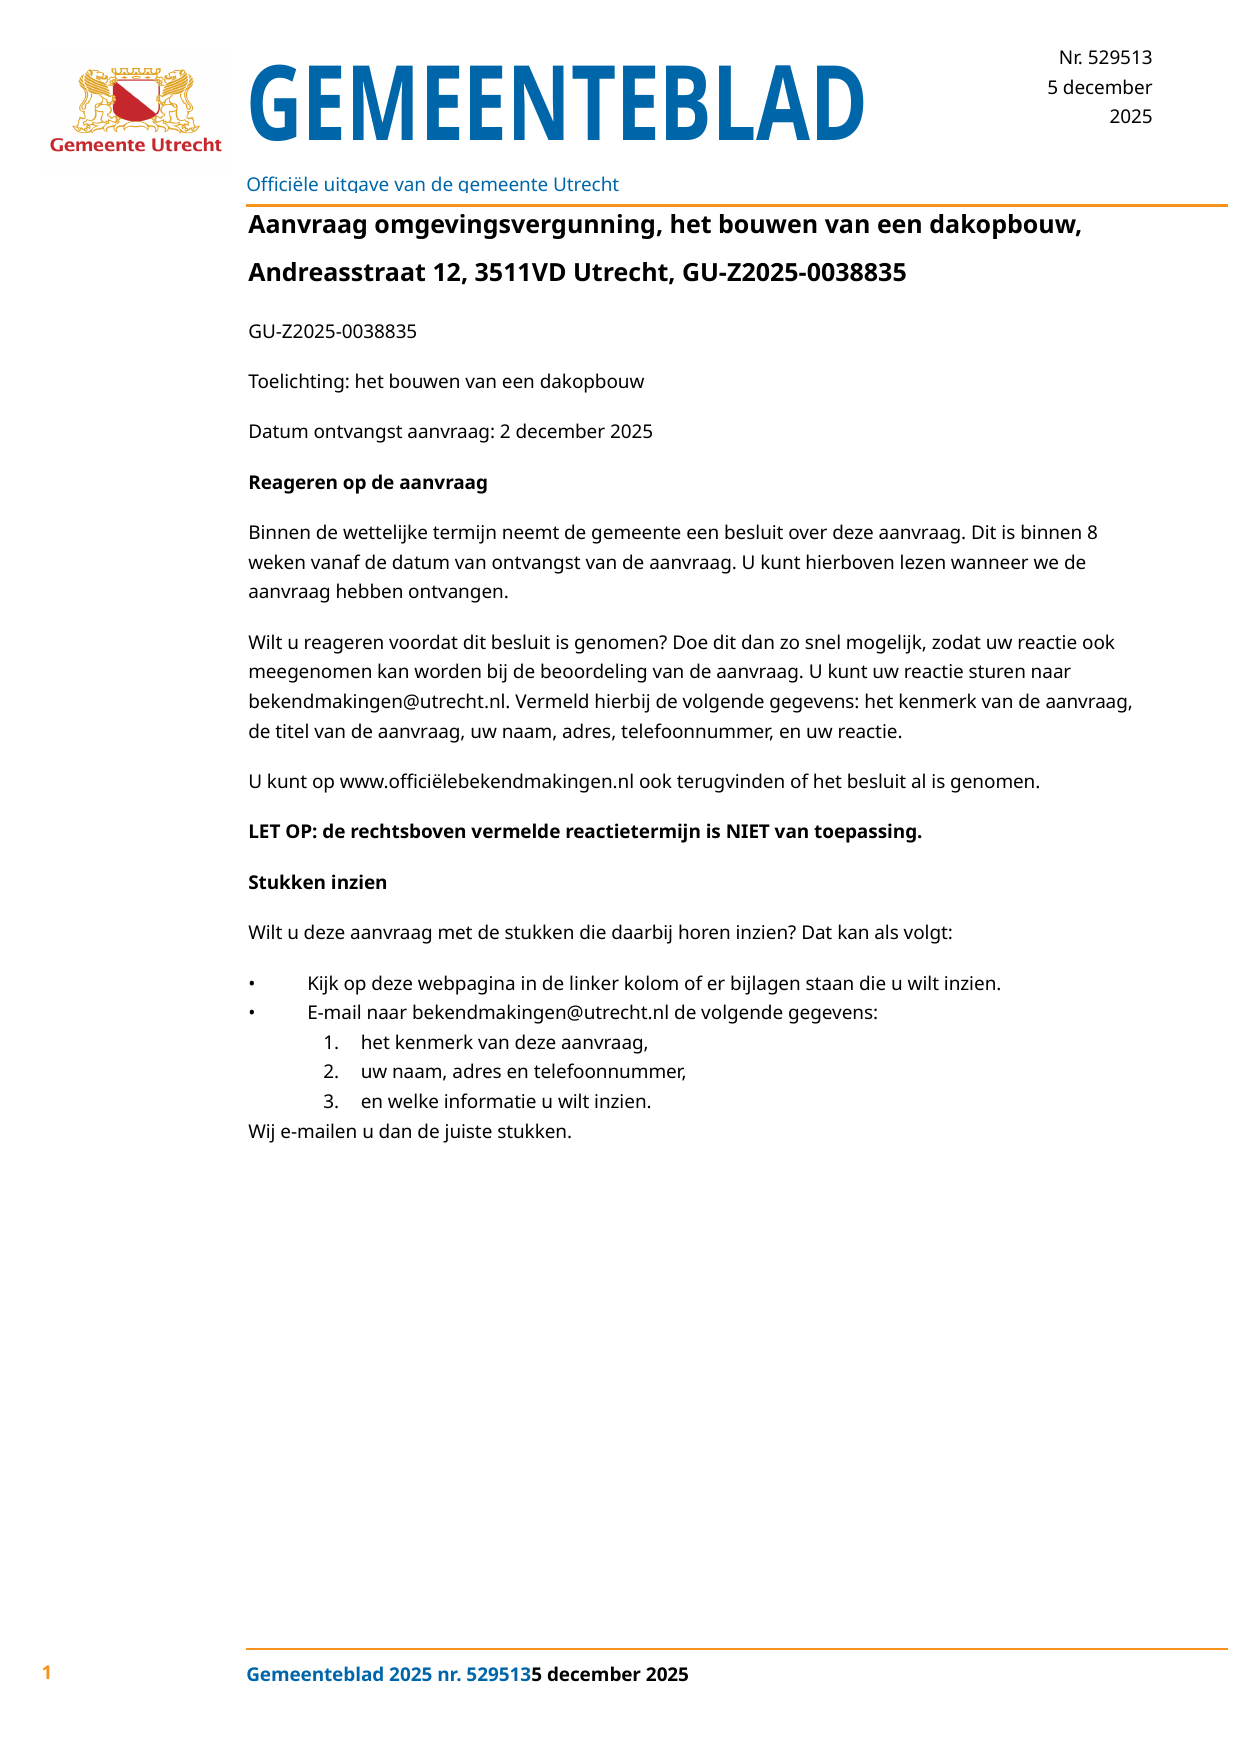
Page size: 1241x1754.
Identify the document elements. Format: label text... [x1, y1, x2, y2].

text Wij e-mailen u dan de juiste stukken. [248, 1118, 1152, 1144]
text Aanvraag omgevingsvergunning, het bouwen van een dakopbouw, Andreasstraat 12, 3511VD Utrecht, GU-Z2025-0038835 [248, 207, 1152, 288]
list E-mail naar bekendmakingen@utrecht.nl de volgende gegevens: [248, 999, 1152, 1025]
list uw naam, adres en telefoonnummer, [323, 1059, 1152, 1084]
text Datum ontvangst aanvraag: 2 december 2025 [248, 419, 1152, 444]
text LET OP: de rechtsboven vermelde reactietermijn is NIET van toepassing. [248, 819, 1152, 844]
text GU-Z2025-0038835 [248, 318, 1152, 344]
text Reageren op de aanvraag [248, 469, 1152, 495]
text Toelichting: het bouwen van een dakopbouw [248, 368, 1152, 394]
text Wilt u deze aanvraag met de stukken die daarbij horen inzien? Dat kan als volgt: [248, 919, 1152, 945]
text Wilt u reageren voordat dit besluit is genomen? Doe dit dan zo snel mogelijk, zodat uw reactie ook meegenomen kan worden bij de beoordeling van de aanvraag. U kunt uw reactie sturen naar bekendmakingen@utrecht.nl. Vermeld hierbij de volgende gegevens: het kenmerk van de aanvraag, de titel van de aanvraag, uw naam, adres, telefoonnummer, en uw reactie. [248, 629, 1152, 744]
text U kunt op www.officiëlebekendmakingen.nl ook terugvinden of het besluit al is genomen. [248, 768, 1152, 794]
text Binnen de wettelijke termijn neemt de gemeente een besluit over deze aanvraag. Dit is binnen 8 weken vanaf de datum van ontvangst van de aanvraag. U kunt hierboven lezen wanneer we de aanvraag hebben ontvangen. [248, 519, 1152, 604]
picture [41, 47, 231, 172]
list en welke informatie u wilt inzien. [323, 1088, 1152, 1114]
text Stukken inzien [248, 869, 1152, 895]
list Kijk op deze webpagina in de linker kolom of er bijlagen staan die u wilt inzien. [248, 970, 1152, 996]
list het kenmerk van deze aanvraag, [323, 1029, 1152, 1055]
